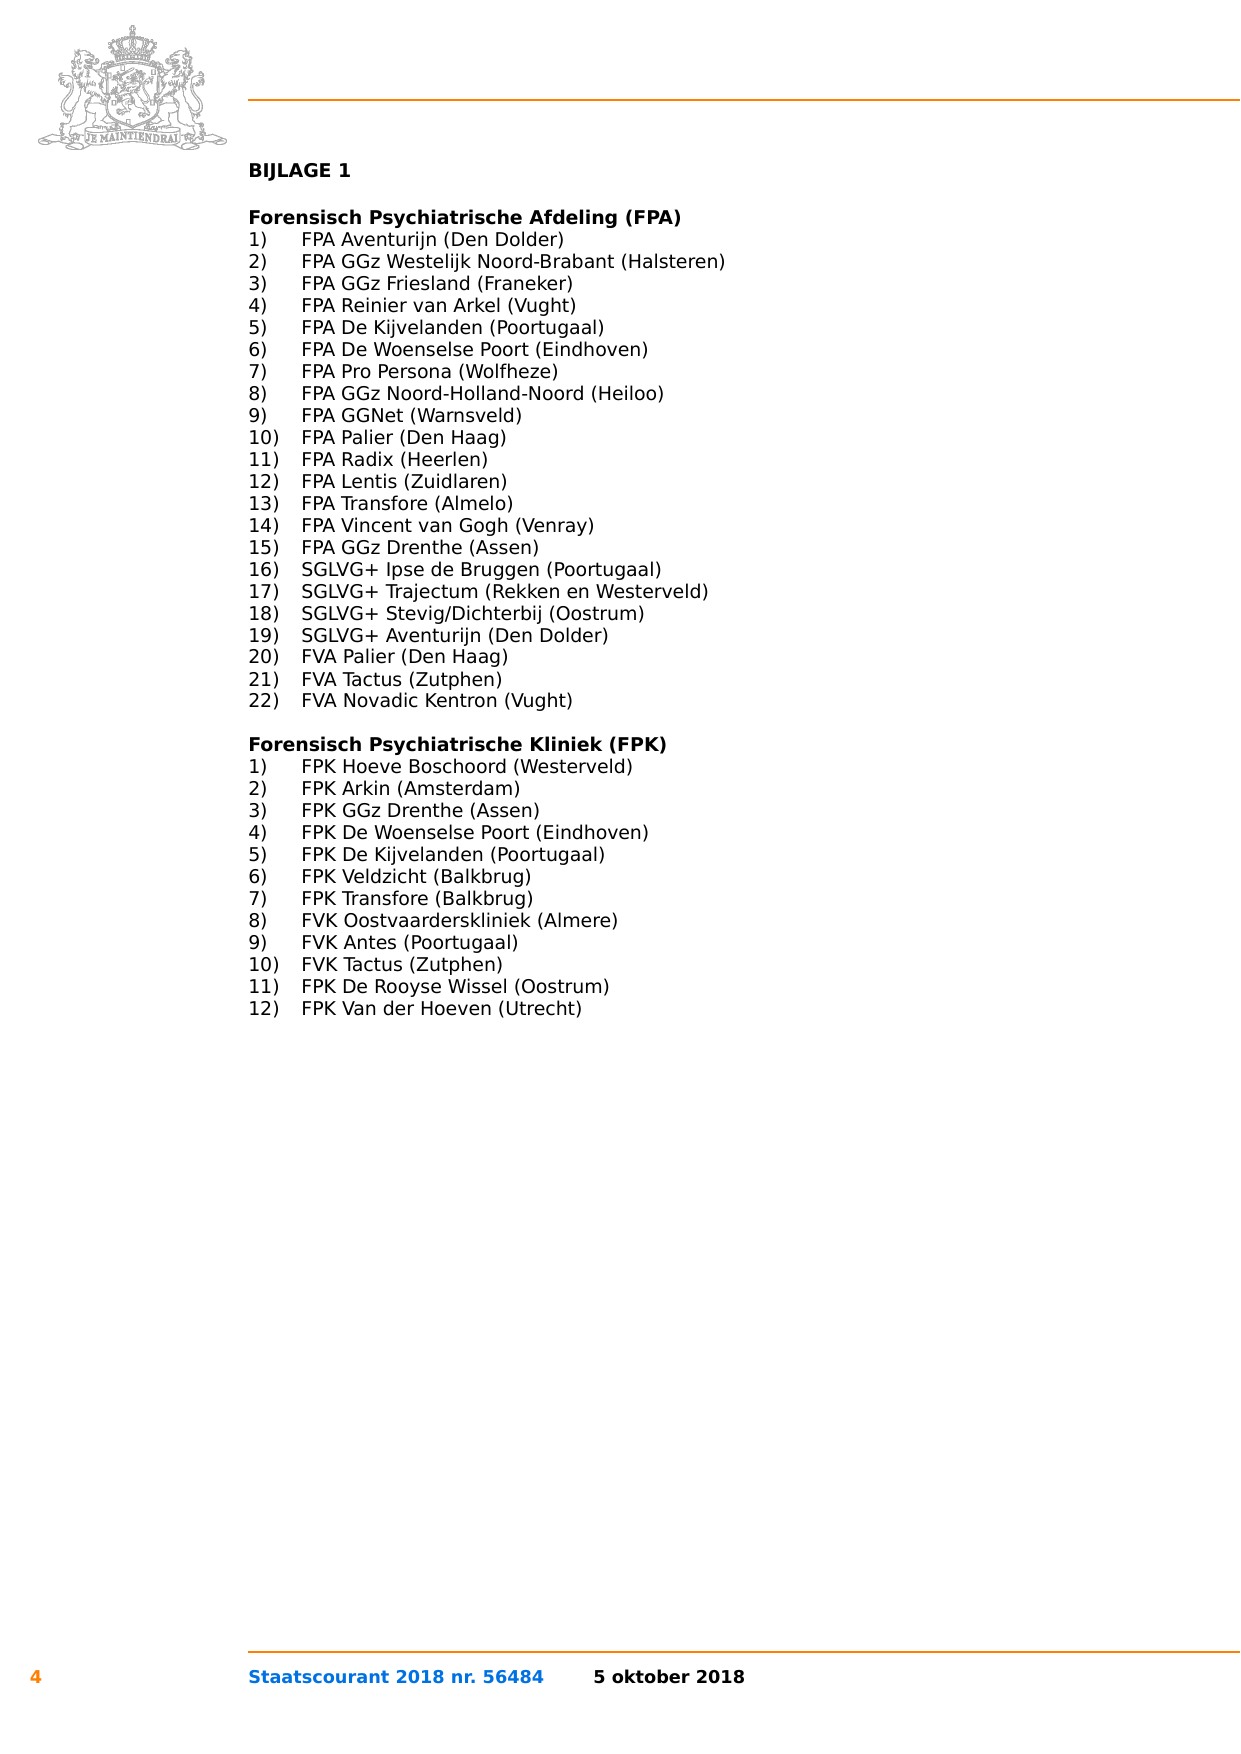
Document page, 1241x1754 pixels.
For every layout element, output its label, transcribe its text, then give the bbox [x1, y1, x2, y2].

text 10) FPA Palier (Den Haag) [248, 427, 1163, 449]
text 5) FPA De Kijvelanden (Poortugaal) [248, 317, 1163, 339]
text 1) FPA Aventurijn (Den Dolder) [248, 229, 1163, 251]
picture [38, 25, 227, 150]
text 19) SGLVG+ Aventurijn (Den Dolder) [248, 624, 1163, 646]
text 18) SGLVG+ Stevig/Dichterbij (Oostrum) [248, 602, 1163, 624]
text 8) FPA GGz Noord-Holland-Noord (Heiloo) [248, 383, 1163, 405]
text 16) SGLVG+ Ipse de Bruggen (Poortugaal) [248, 558, 1163, 581]
text 10) FVK Tactus (Zutphen) [248, 954, 1163, 976]
text 15) FPA GGz Drenthe (Assen) [248, 537, 1163, 558]
text 6) FPK Veldzicht (Balkbrug) [248, 866, 1163, 888]
text 21) FVA Tactus (Zutphen) [248, 668, 1163, 690]
subtitle BIJLAGE 1 [248, 160, 1163, 182]
text 20) FVA Palier (Den Haag) [248, 646, 1163, 668]
text 11) FPA Radix (Heerlen) [248, 449, 1163, 471]
text Forensisch Psychiatrische Kliniek (FPK) [248, 734, 1163, 756]
text 17) SGLVG+ Trajectum (Rekken en Westerveld) [248, 581, 1163, 602]
text 13) FPA Transfore (Almelo) [248, 493, 1163, 514]
text 5) FPK De Kijvelanden (Poortugaal) [248, 844, 1163, 866]
text 4) FPK De Woenselse Poort (Eindhoven) [248, 822, 1163, 844]
text 8) FVK Oostvaarderskliniek (Almere) [248, 910, 1163, 932]
text Forensisch Psychiatrische Afdeling (FPA) [248, 207, 1163, 229]
text 11) FPK De Rooyse Wissel (Oostrum) [248, 976, 1163, 998]
text 7) FPK Transfore (Balkbrug) [248, 888, 1163, 910]
text 9) FPA GGNet (Warnsveld) [248, 405, 1163, 427]
text 14) FPA Vincent van Gogh (Venray) [248, 514, 1163, 537]
text 3) FPA GGz Friesland (Franeker) [248, 273, 1163, 295]
text 22) FVA Novadic Kentron (Vught) [248, 690, 1163, 712]
text 7) FPA Pro Persona (Wolfheze) [248, 361, 1163, 383]
text 12) FPA Lentis (Zuidlaren) [248, 471, 1163, 493]
text 3) FPK GGz Drenthe (Assen) [248, 800, 1163, 822]
text 1) FPK Hoeve Boschoord (Westerveld) [248, 756, 1163, 778]
text 4) FPA Reinier van Arkel (Vught) [248, 295, 1163, 317]
text 9) FVK Antes (Poortugaal) [248, 932, 1163, 954]
text 2) FPA GGz Westelijk Noord-Brabant (Halsteren) [248, 251, 1163, 273]
text 12) FPK Van der Hoeven (Utrecht) [248, 998, 1163, 1020]
text 2) FPK Arkin (Amsterdam) [248, 778, 1163, 800]
text 6) FPA De Woenselse Poort (Eindhoven) [248, 339, 1163, 361]
